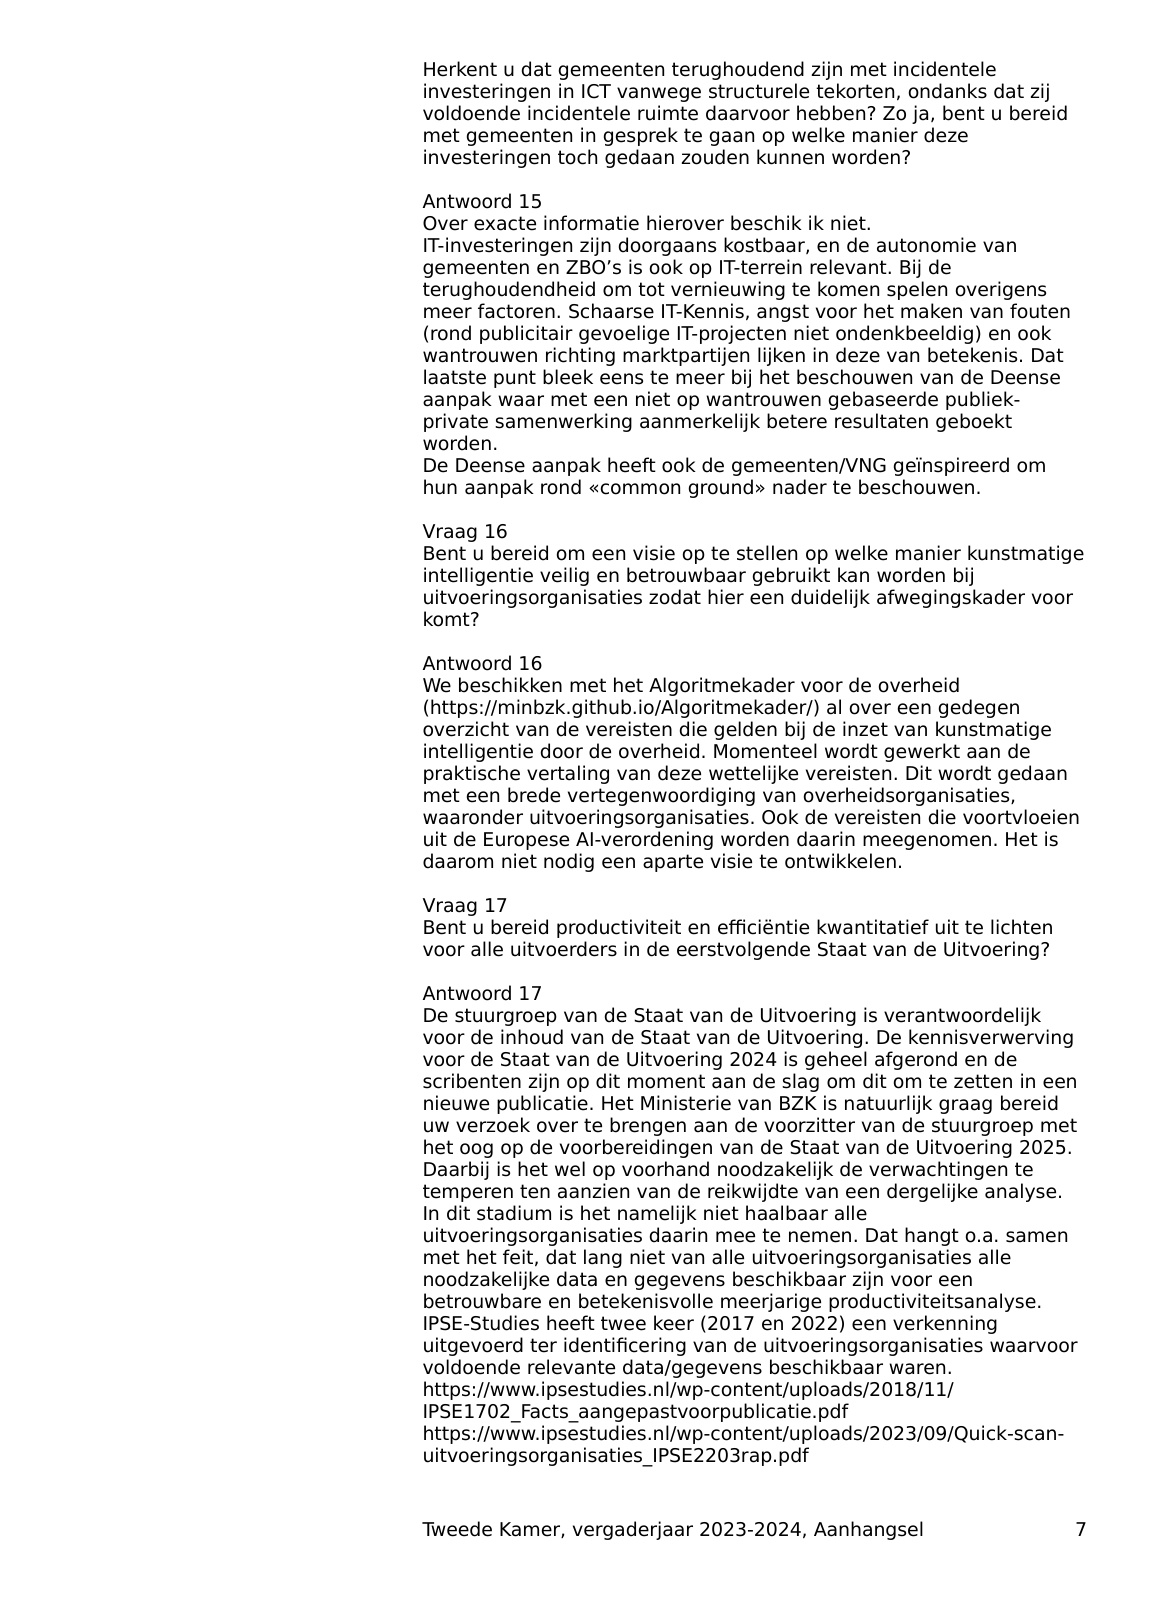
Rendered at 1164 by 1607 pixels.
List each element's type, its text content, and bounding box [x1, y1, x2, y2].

text We beschikken met het Algoritmekader voor de overheid (https://minbzk.github.io/Algoritmekader/) al over een gedegen overzicht van de vereisten die gelden bij de inzet van kunstmatige intelligentie door de overheid. Momenteel wordt gewerkt aan de praktische vertaling van deze wettelijke vereisten. Dit wordt gedaan met een brede vertegenwoordiging van overheidsorganisaties, waaronder uitvoeringsorganisaties. Ook de vereisten die voortvloeien uit de Europese AI-verordening worden daarin meegenomen. Het is daarom niet nodig een aparte visie te ontwikkelen. [422, 675, 1087, 873]
text De Deense aanpak heeft ook de gemeenten/VNG geïnspireerd om hun aanpak rond «common ground» nader te beschouwen. [422, 455, 1087, 499]
text Antwoord 15 [422, 191, 1087, 213]
text https://www.ipsestudies.nl/wp-content/uploads/2023/09/Quick-scan-uitvoeringsorganisaties_IPSE2203rap.pdf [422, 1423, 1087, 1467]
text Vraag 16 [422, 521, 1087, 543]
text Vraag 17 [422, 895, 1087, 917]
text https://www.ipsestudies.nl/wp-content/uploads/2018/11/IPSE1702_Facts_aangepastvoorpublicatie.pdf [422, 1379, 1087, 1423]
text IT-investeringen zijn doorgaans kostbaar, en de autonomie van gemeenten en ZBO’s is ook op IT-terrein relevant. Bij de terughoudendheid om tot vernieuwing te komen spelen overigens meer factoren. Schaarse IT-Kennis, angst voor het maken van fouten (rond publicitair gevoelige IT-projecten niet ondenkbeeldig) en ook wantrouwen richting marktpartijen lijken in deze van betekenis. Dat laatste punt bleek eens te meer bij het beschouwen van de Deense aanpak waar met een niet op wantrouwen gebaseerde publiek-private samenwerking aanmerkelijk betere resultaten geboekt worden. [422, 235, 1087, 455]
text Over exacte informatie hierover beschik ik niet. [422, 213, 1087, 235]
text Herkent u dat gemeenten terughoudend zijn met incidentele investeringen in ICT vanwege structurele tekorten, ondanks dat zij voldoende incidentele ruimte daarvoor hebben? Zo ja, bent u bereid met gemeenten in gesprek te gaan op welke manier deze investeringen toch gedaan zouden kunnen worden? [422, 59, 1087, 169]
text De stuurgroep van de Staat van de Uitvoering is verantwoordelijk voor de inhoud van de Staat van de Uitvoering. De kennisverwerving voor de Staat van de Uitvoering 2024 is geheel afgerond en de scribenten zijn op dit moment aan de slag om dit om te zetten in een nieuwe publicatie. Het Ministerie van BZK is natuurlijk graag bereid uw verzoek over te brengen aan de voorzitter van de stuurgroep met het oog op de voorbereidingen van de Staat van de Uitvoering 2025. [422, 1005, 1087, 1159]
text Antwoord 16 [422, 653, 1087, 675]
text Bent u bereid om een visie op te stellen op welke manier kunstmatige intelligentie veilig en betrouwbaar gebruikt kan worden bij uitvoeringsorganisaties zodat hier een duidelijk afwegingskader voor komt? [422, 543, 1087, 631]
text Bent u bereid productiviteit en efficiëntie kwantitatief uit te lichten voor alle uitvoerders in de eerstvolgende Staat van de Uitvoering? [422, 917, 1087, 961]
text Daarbij is het wel op voorhand noodzakelijk de verwachtingen te temperen ten aanzien van de reikwijdte van een dergelijke analyse. In dit stadium is het namelijk niet haalbaar alle uitvoeringsorganisaties daarin mee te nemen. Dat hangt o.a. samen met het feit, dat lang niet van alle uitvoeringsorganisaties alle noodzakelijke data en gegevens beschikbaar zijn voor een betrouwbare en betekenisvolle meerjarige productiviteitsanalyse. IPSE-Studies heeft twee keer (2017 en 2022) een verkenning uitgevoerd ter identificering van de uitvoeringsorganisaties waarvoor voldoende relevante data/gegevens beschikbaar waren. [422, 1159, 1087, 1379]
text Antwoord 17 [422, 983, 1087, 1005]
